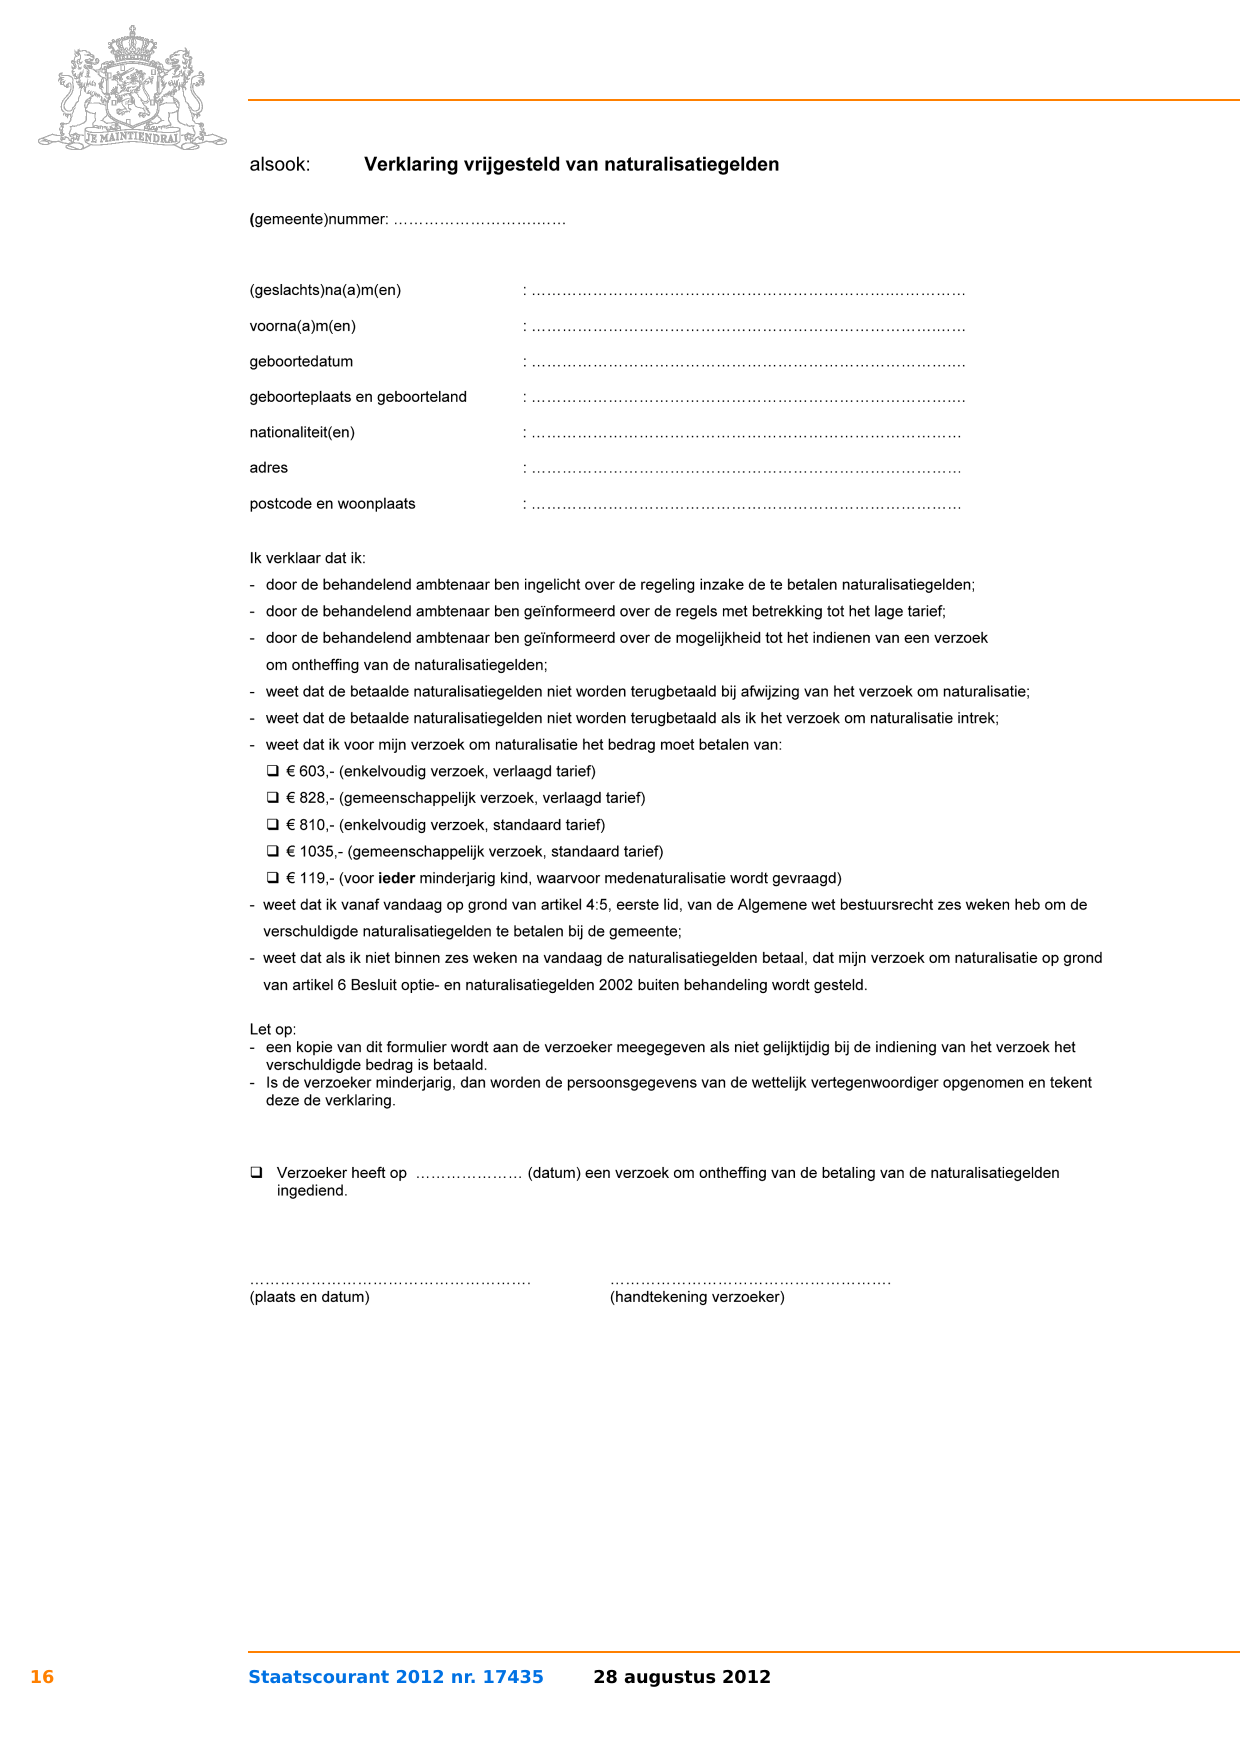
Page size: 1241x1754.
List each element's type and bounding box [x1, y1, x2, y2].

picture [248, 155, 1134, 1307]
picture [38, 25, 227, 150]
